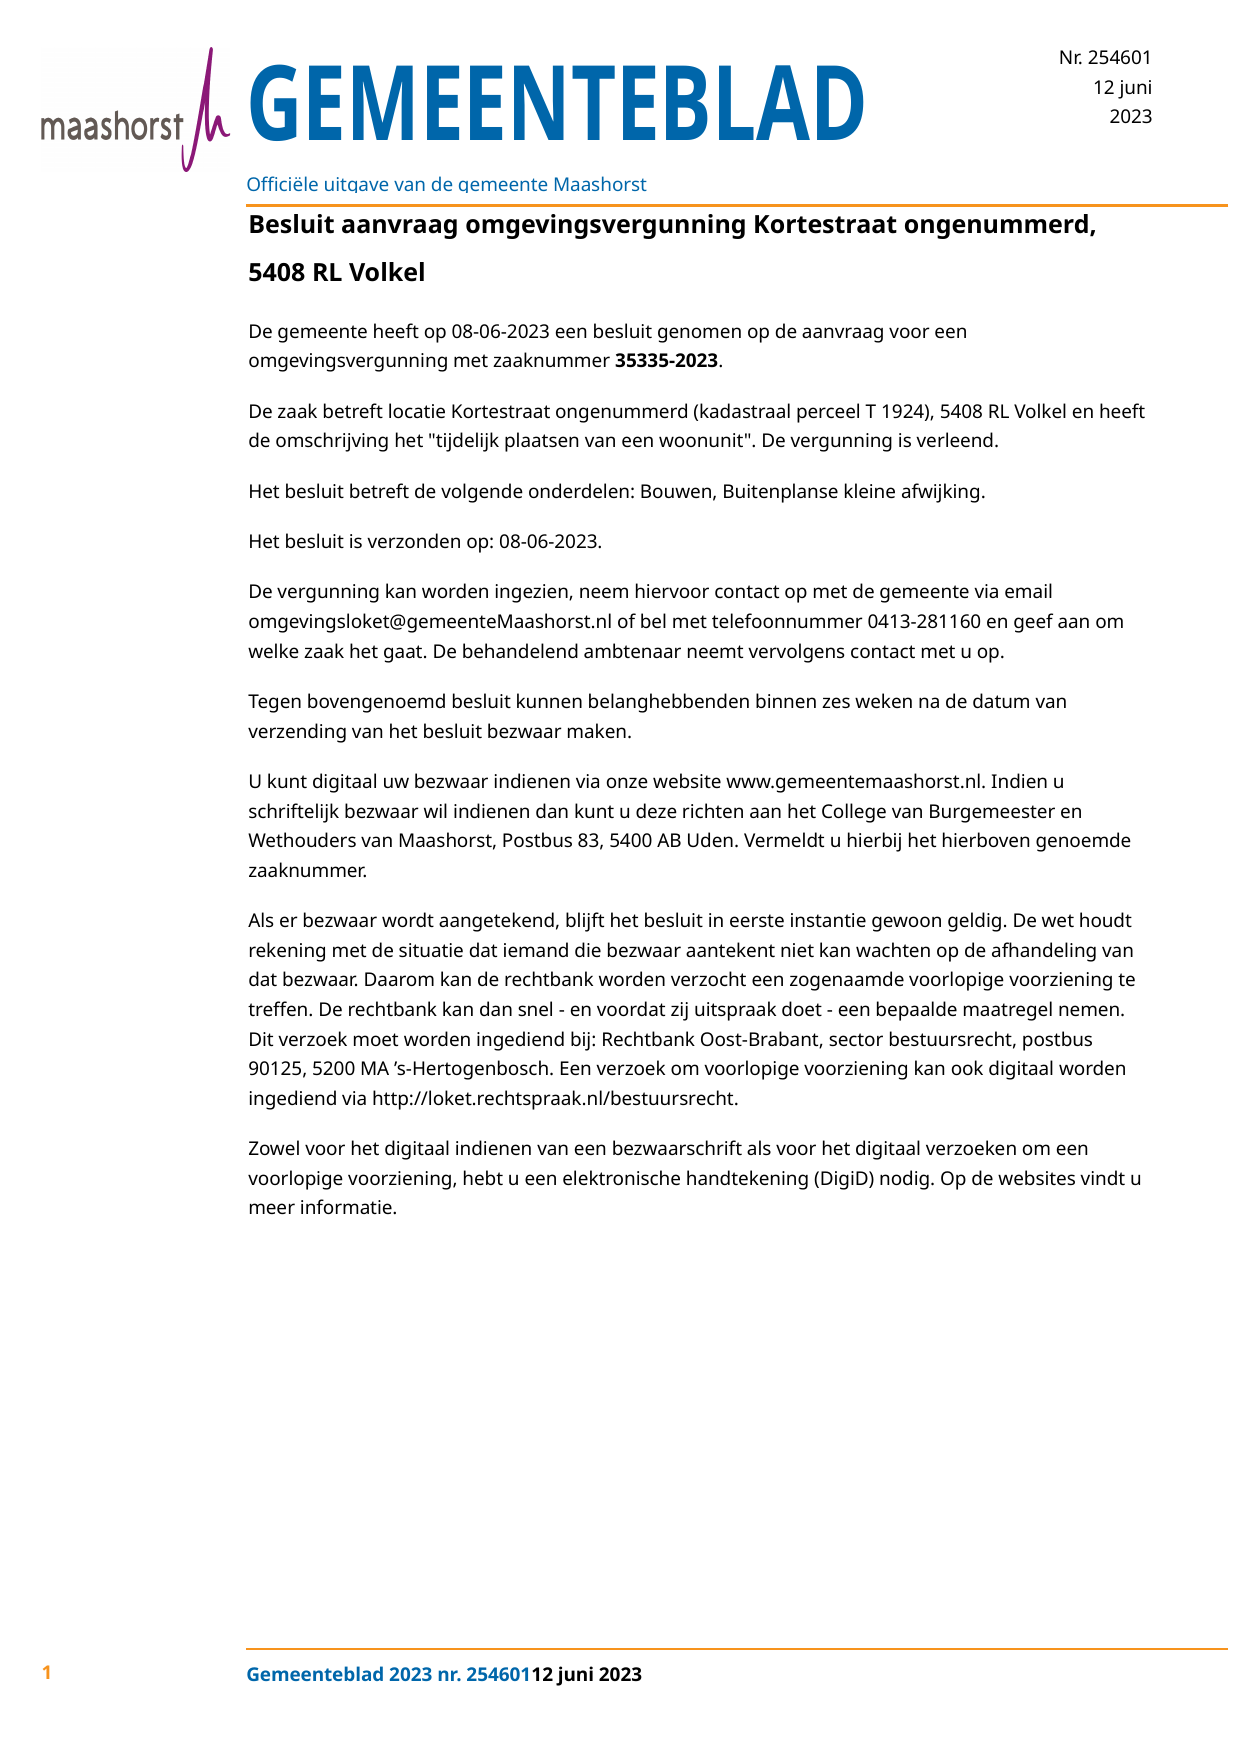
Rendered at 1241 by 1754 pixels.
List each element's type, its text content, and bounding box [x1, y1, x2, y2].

text Het besluit is verzonden op: 08-06-2023. [248, 528, 1152, 554]
text U kunt digitaal uw bezwaar indienen via onze website www.gemeentemaashorst.nl. Indien u schriftelijk bezwaar wil indienen dan kunt u deze richten aan het College van Burgemeester en Wethouders van Maashorst, Postbus 83, 5400 AB Uden. Vermeldt u hierbij het hierboven genoemde zaaknummer. [248, 768, 1152, 883]
text Het besluit betreft de volgende onderdelen: Bouwen, Buitenplanse kleine afwijking. [248, 478, 1152, 504]
text Besluit aanvraag omgevingsvergunning Kortestraat ongenummerd, 5408 RL Volkel [248, 207, 1152, 288]
text Als er bezwaar wordt aangetekend, blijft het besluit in eerste instantie gewoon geldig. De wet houdt rekening met de situatie dat iemand die bezwaar aantekent niet kan wachten op de afhandeling van dat bezwaar. Daarom kan de rechtbank worden verzocht een zogenaamde voorlopige voorziening te treffen. De rechtbank kan dan snel - en voordat zij uitspraak doet - een bepaalde maatregel nemen. Dit verzoek moet worden ingediend bij: Rechtbank Oost-Brabant, sector bestuursrecht, postbus 90125, 5200 MA ’s-Hertogenbosch. Een verzoek om voorlopige voorziening kan ook digitaal worden ingediend via http://loket.rechtspraak.nl/bestuursrecht. [248, 907, 1152, 1111]
text De vergunning kan worden ingezien, neem hiervoor contact op met de gemeente via email omgevingsloket@gemeenteMaashorst.nl of bel met telefoonnummer 0413-281160 en geef aan om welke zaak het gaat. De behandelend ambtenaar neemt vervolgens contact met u op. [248, 579, 1152, 664]
text De gemeente heeft op 08-06-2023 een besluit genomen op de aanvraag voor een omgevingsvergunning met zaaknummer 35335-2023. [248, 318, 1152, 373]
text Tegen bovengenoemd besluit kunnen belanghebbenden binnen zes weken na de datum van verzending van het besluit bezwaar maken. [248, 688, 1152, 744]
picture [41, 47, 231, 172]
text Zowel voor het digitaal indienen van een bezwaarschrift als voor het digitaal verzoeken om een voorlopige voorziening, hebt u een elektronische handtekening (DigiD) nodig. Op de websites vindt u meer informatie. [248, 1135, 1152, 1220]
text De zaak betreft locatie Kortestraat ongenummerd (kadastraal perceel T 1924), 5408 RL Volkel en heeft de omschrijving het "tijdelijk plaatsen van een woonunit". De vergunning is verleend. [248, 398, 1152, 453]
